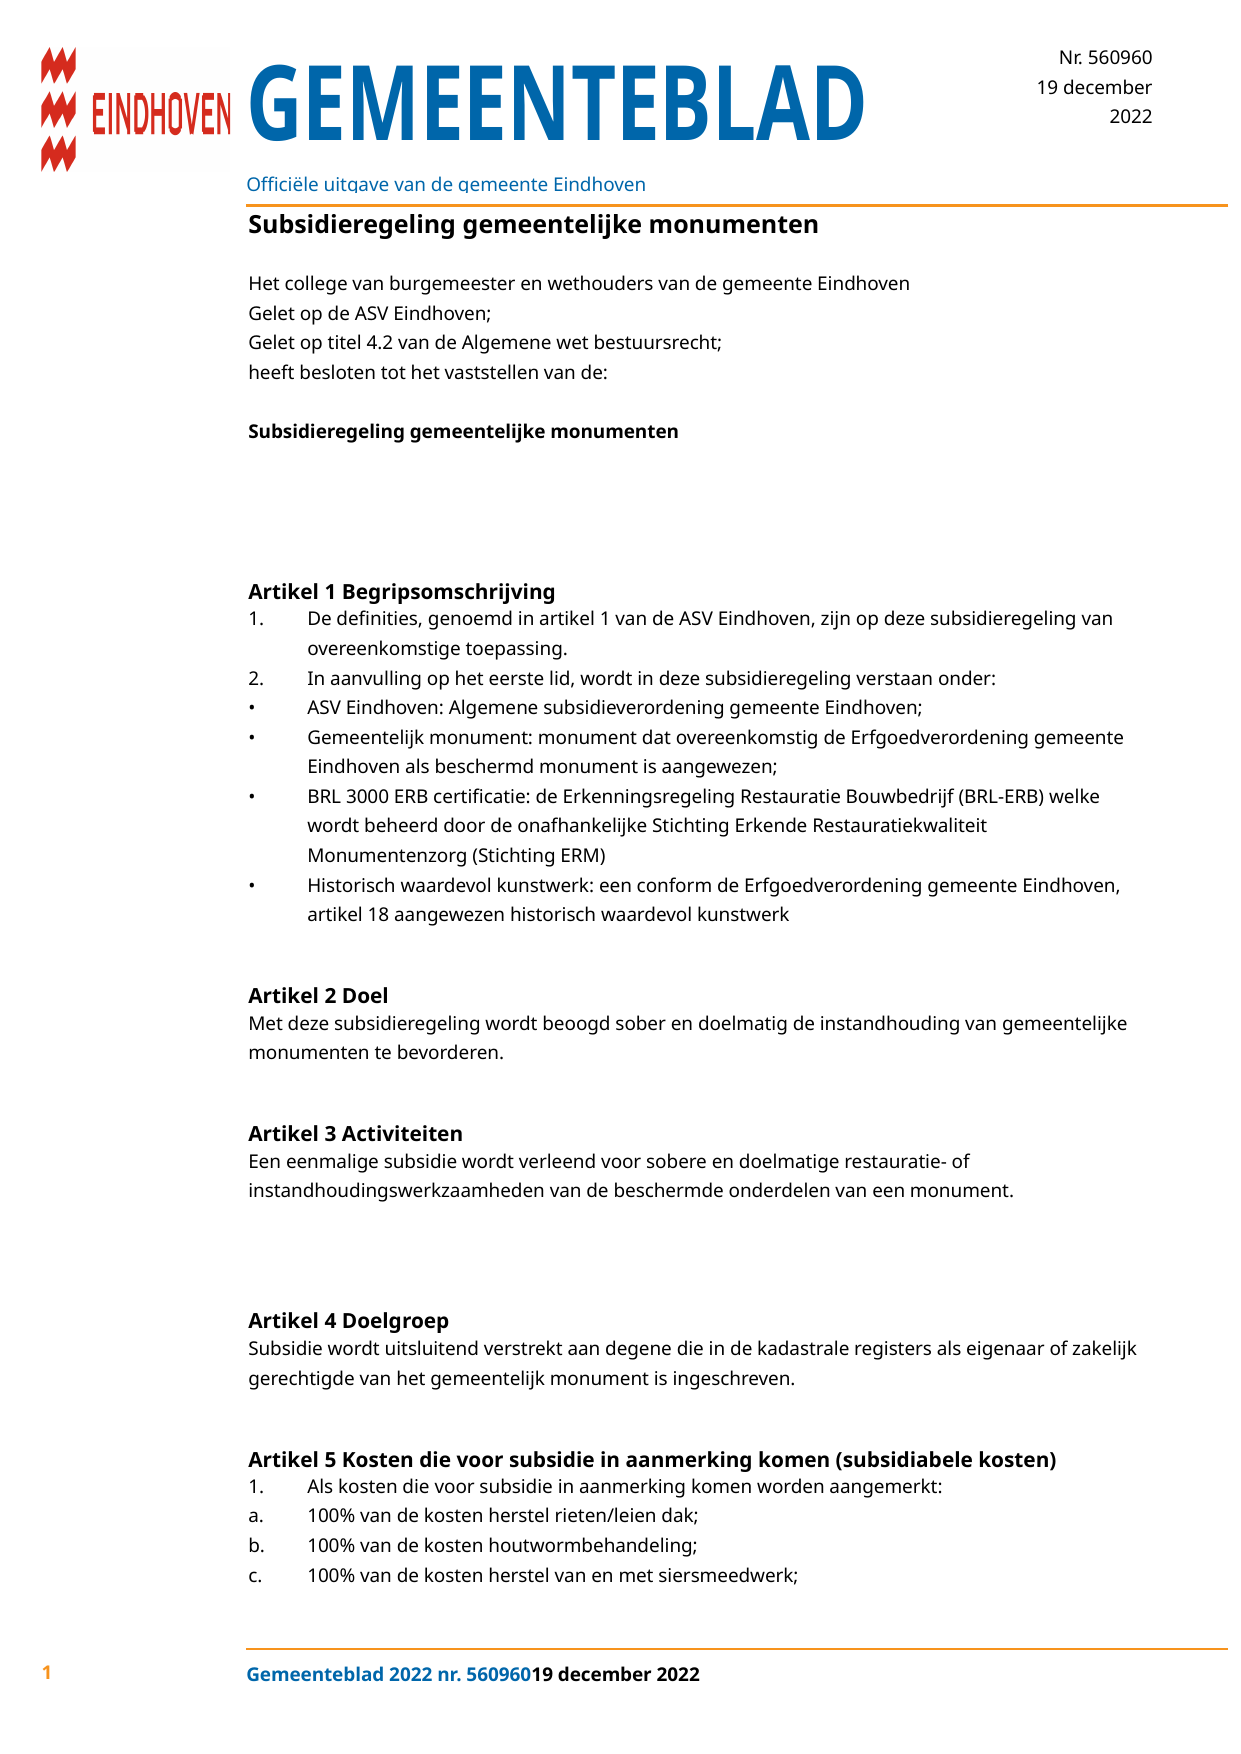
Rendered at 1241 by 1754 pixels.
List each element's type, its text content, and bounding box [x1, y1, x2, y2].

text Gelet op de ASV Eindhoven; [248, 300, 1152, 326]
list 100% van de kosten herstel rieten/leien dak; [248, 1503, 1152, 1528]
text Het college van burgemeester en wethouders van de gemeente Eindhoven [248, 270, 1152, 296]
list BRL 3000 ERB certificatie: de Erkenningsregeling Restauratie Bouwbedrijf (BRL-ERB) welke wordt beheerd door de onafhankelijke Stichting Erkende Restauratiekwaliteit Monumentenzorg (Stichting ERM) [248, 783, 1152, 868]
list Als kosten die voor subsidie in aanmerking komen worden aangemerkt: [248, 1473, 1152, 1499]
list 100% van de kosten houtwormbehandeling; [248, 1532, 1152, 1558]
text heeft besloten tot het vaststellen van de: [248, 359, 1152, 385]
list ASV Eindhoven: Algemene subsidieverordening gemeente Eindhoven; [248, 694, 1152, 720]
text Artikel 5 Kosten die voor subsidie in aanmerking komen (subsidiabele kosten) [248, 1445, 1152, 1473]
text Artikel 4 Doelgroep [248, 1307, 1152, 1335]
text Artikel 2 Doel [248, 981, 1152, 1010]
list 100% van de kosten herstel van en met siersmeedwerk; [248, 1562, 1152, 1588]
text Met deze subsidieregeling wordt beoogd sober en doelmatig de instandhouding van gemeentelijke monumenten te bevorderen. [248, 1010, 1152, 1065]
text Artikel 1 Begripsomschrijving [248, 577, 1152, 606]
list Historisch waardevol kunstwerk: een conform de Erfgoedverordening gemeente Eindhoven, artikel 18 aangewezen historisch waardevol kunstwerk [248, 872, 1152, 927]
list De definities, genoemd in artikel 1 van de ASV Eindhoven, zijn op deze subsidieregeling van overeenkomstige toepassing. [248, 606, 1152, 661]
text Een eenmalige subsidie wordt verleend voor sobere en doelmatige restauratie- of instandhoudingswerkzaamheden van de beschermde onderdelen van een monument. [248, 1148, 1152, 1203]
text Gelet op titel 4.2 van de Algemene wet bestuursrecht; [248, 329, 1152, 355]
text Subsidieregeling gemeentelijke monumenten [248, 207, 1152, 241]
text Artikel 3 Activiteiten [248, 1119, 1152, 1148]
list In aanvulling op het eerste lid, wordt in deze subsidieregeling verstaan onder: [248, 665, 1152, 690]
text Subsidieregeling gemeentelijke monumenten [248, 418, 1152, 444]
picture [41, 47, 231, 172]
text Subsidie wordt uitsluitend verstrekt aan degene die in de kadastrale registers als eigenaar of zakelijk gerechtigde van het gemeentelijk monument is ingeschreven. [248, 1335, 1152, 1390]
list Gemeentelijk monument: monument dat overeenkomstig de Erfgoedverordening gemeente Eindhoven als beschermd monument is aangewezen; [248, 724, 1152, 779]
